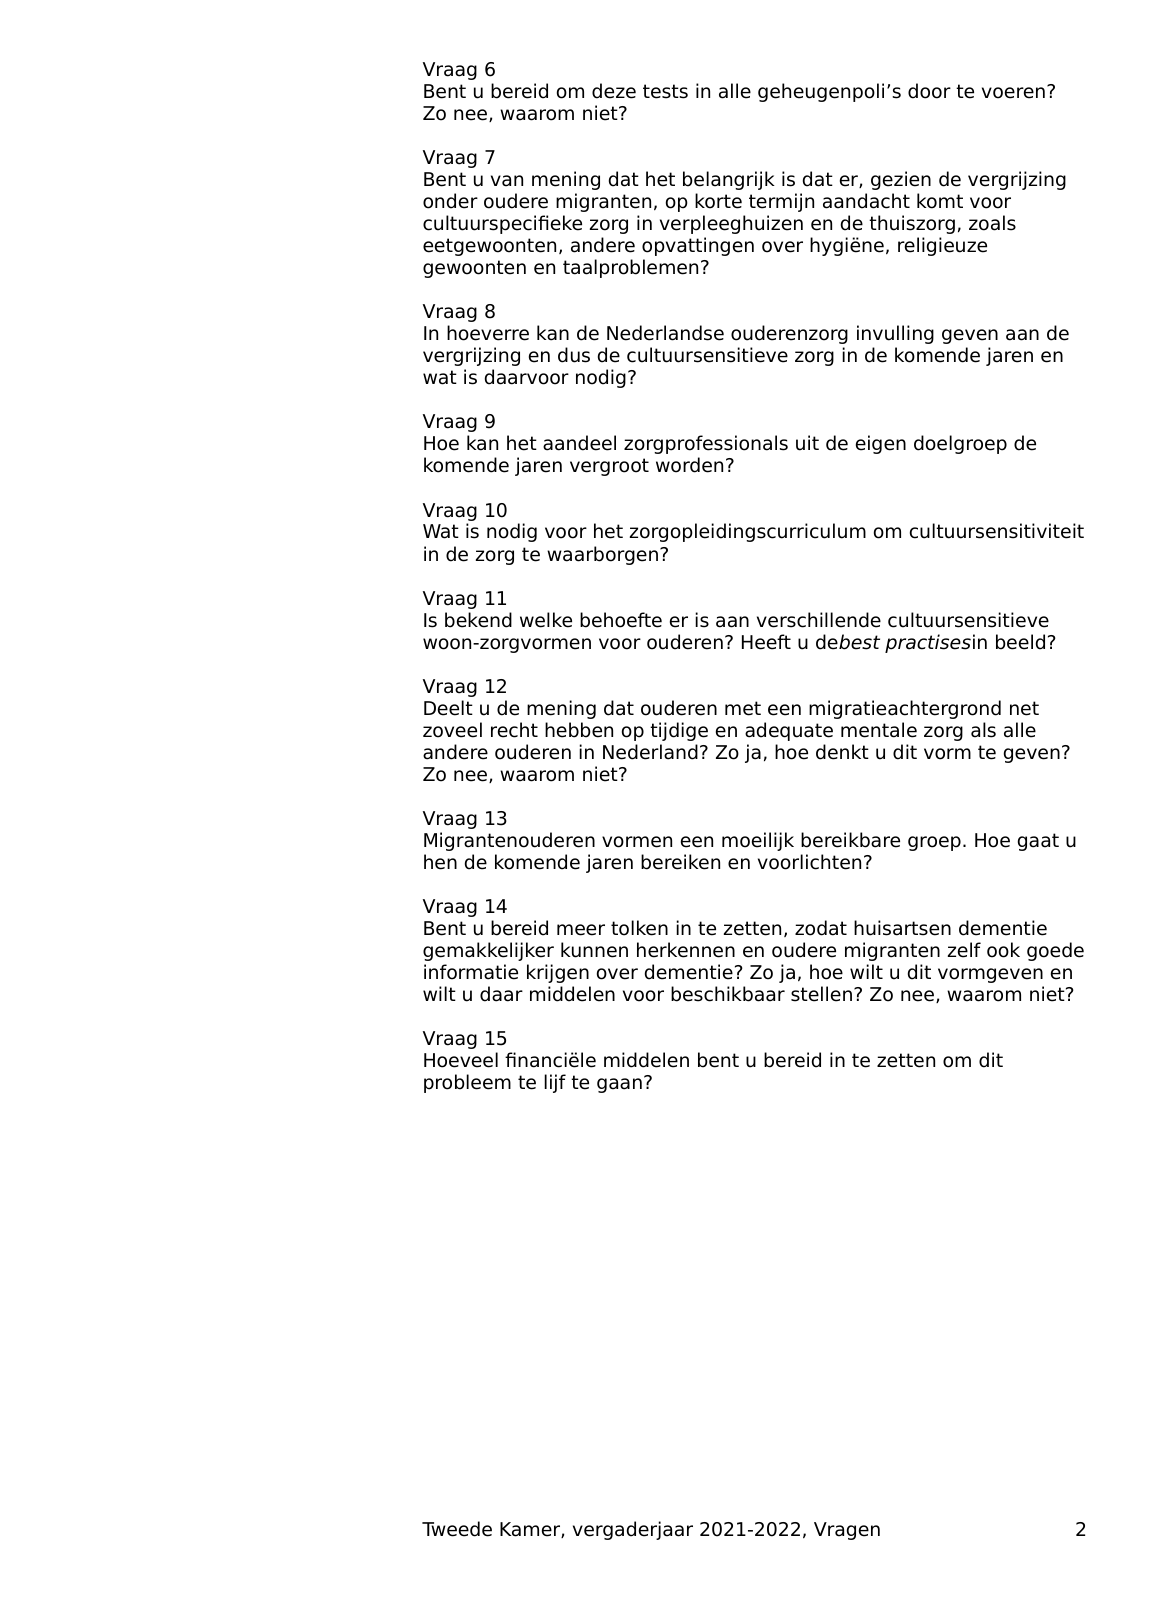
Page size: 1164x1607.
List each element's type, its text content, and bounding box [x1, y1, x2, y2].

text Is bekend welke behoefte er is aan verschillende cultuursensitieve woon-zorgvormen voor ouderen? Heeft u debest practisesin beeld? [422, 609, 1087, 653]
text Vraag 13 [422, 808, 1087, 830]
text Bent u van mening dat het belangrijk is dat er, gezien de vergrijzing onder oudere migranten, op korte termijn aandacht komt voor cultuurspecifieke zorg in verpleeghuizen en de thuiszorg, zoals eetgewoonten, andere opvattingen over hygiëne, religieuze gewoonten en taalproblemen? [422, 169, 1087, 279]
text Hoeveel financiële middelen bent u bereid in te zetten om dit probleem te lijf te gaan? [422, 1050, 1087, 1094]
text Hoe kan het aandeel zorgprofessionals uit de eigen doelgroep de komende jaren vergroot worden? [422, 433, 1087, 477]
text In hoeverre kan de Nederlandse ouderenzorg invulling geven aan de vergrijzing en dus de cultuursensitieve zorg in de komende jaren en wat is daarvoor nodig? [422, 323, 1087, 389]
text Deelt u de mening dat ouderen met een migratieachtergrond net zoveel recht hebben op tijdige en adequate mentale zorg als alle andere ouderen in Nederland? Zo ja, hoe denkt u dit vorm te geven? Zo nee, waarom niet? [422, 698, 1087, 786]
text Wat is nodig voor het zorgopleidingscurriculum om cultuursensitiviteit in de zorg te waarborgen? [422, 521, 1087, 565]
text Vraag 8 [422, 301, 1087, 323]
text Migrantenouderen vormen een moeilijk bereikbare groep. Hoe gaat u hen de komende jaren bereiken en voorlichten? [422, 830, 1087, 874]
text Vraag 9 [422, 411, 1087, 433]
text Vraag 11 [422, 588, 1087, 609]
text Vraag 12 [422, 676, 1087, 698]
text Bent u bereid meer tolken in te zetten, zodat huisartsen dementie gemakkelijker kunnen herkennen en oudere migranten zelf ook goede informatie krijgen over dementie? Zo ja, hoe wilt u dit vormgeven en wilt u daar middelen voor beschikbaar stellen? Zo nee, waarom niet? [422, 918, 1087, 1006]
text Vraag 14 [422, 896, 1087, 918]
text Vraag 10 [422, 499, 1087, 521]
text Vraag 6 [422, 59, 1087, 81]
text Vraag 7 [422, 147, 1087, 169]
text Vraag 15 [422, 1028, 1087, 1050]
text Bent u bereid om deze tests in alle geheugenpoli’s door te voeren? Zo nee, waarom niet? [422, 81, 1087, 125]
